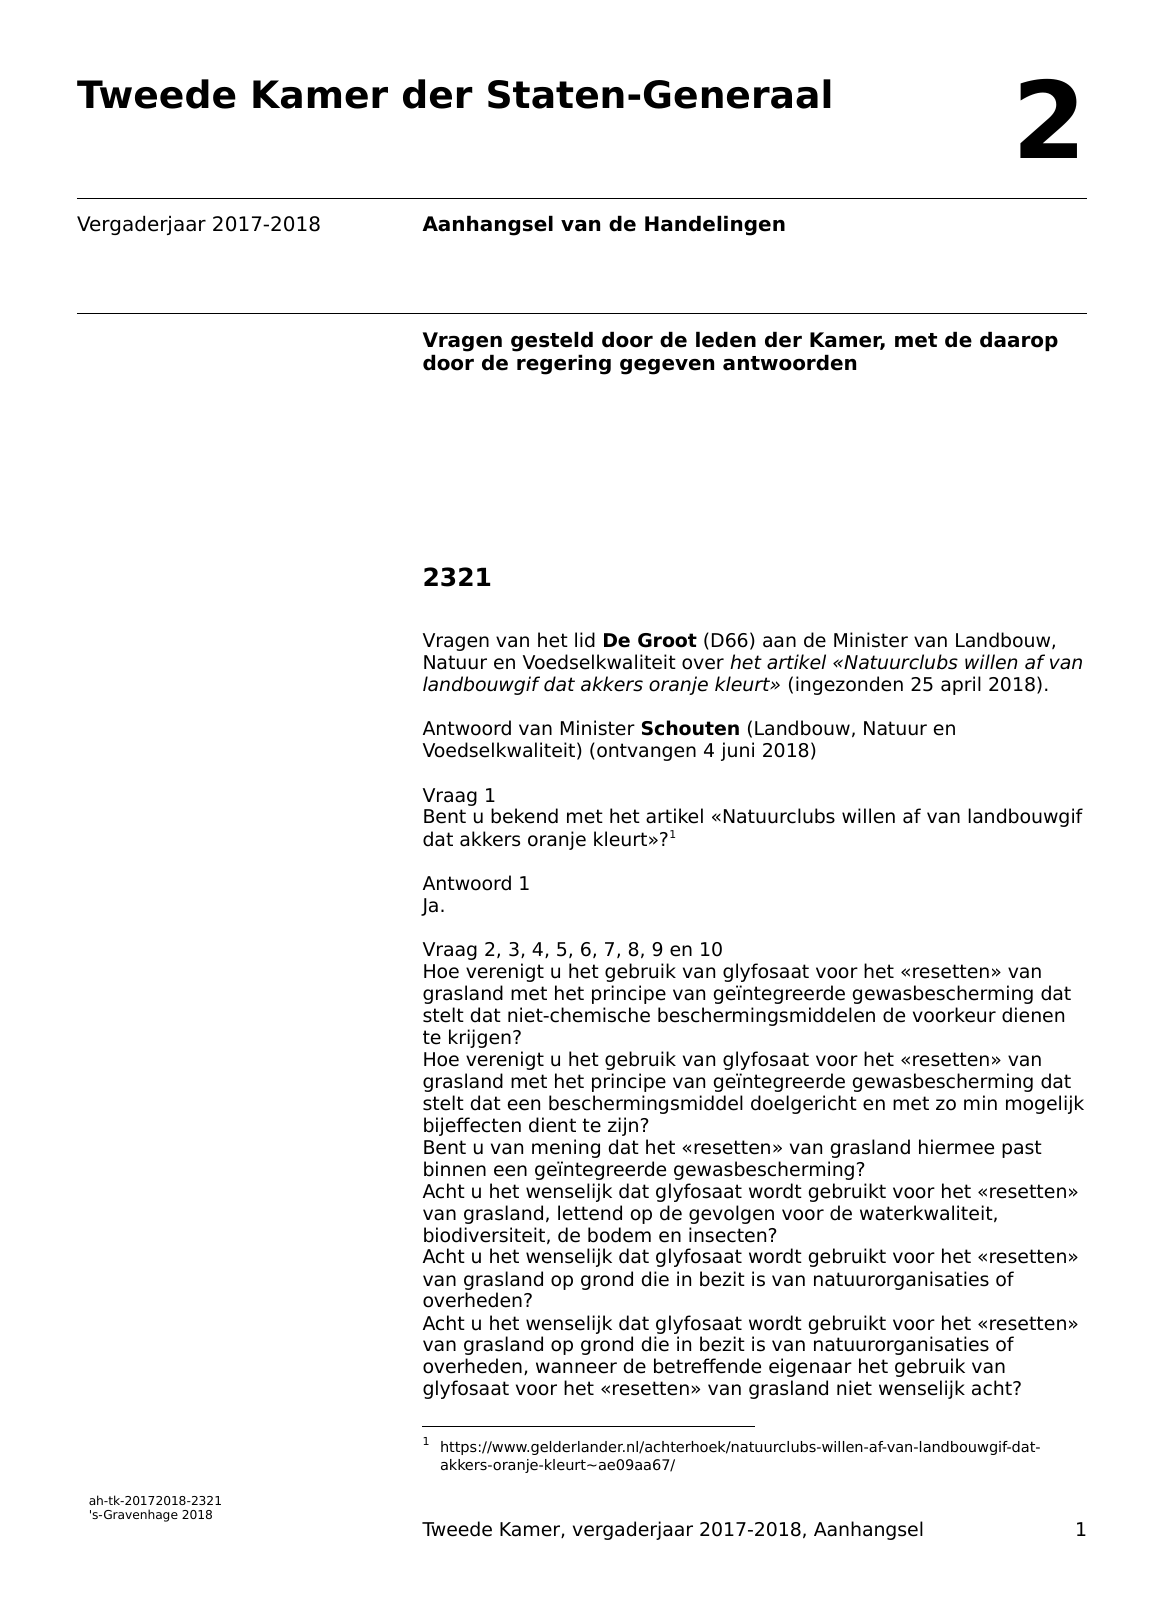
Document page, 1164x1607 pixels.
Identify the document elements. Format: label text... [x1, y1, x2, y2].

table_cell Vergaderjaar 2017-2018 [77, 199, 422, 313]
text Acht u het wenselijk dat glyfosaat wordt gebruikt voor het «resetten» van grasland op grond die in bezit is van natuurorganisaties of overheden? [422, 1246, 1087, 1312]
table_header Tweede Kamer der Staten-Generaal [77, 59, 886, 198]
text Antwoord van Minister Schouten (Landbouw, Natuur en Voedselkwaliteit) (ontvangen 4 juni 2018) [422, 718, 1087, 762]
text Ja. [422, 894, 1087, 917]
table_cell Aanhangsel van de Handelingen [422, 199, 1087, 313]
table_cell [77, 314, 422, 375]
text 's-Gravenhage 2018 [88, 1508, 323, 1522]
text Acht u het wenselijk dat glyfosaat wordt gebruikt voor het «resetten» van grasland, lettend op de gevolgen voor de waterkwaliteit, biodiversiteit, de bodem en insecten? [422, 1181, 1087, 1246]
table_header 2 [886, 59, 1087, 198]
text Bent u bekend met het artikel «Natuurclubs willen af van landbouwgif dat akkers oranje kleurt»? [422, 806, 1087, 850]
text 2321 [422, 563, 1087, 592]
table_cell Vragen gesteld door de leden der Kamer, met de daarop door de regering gegeven antwoorden [422, 314, 1087, 375]
text Vraag 1 [422, 784, 1087, 806]
text https://www.gelderlander.nl/achterhoek/natuurclubs-willen-af-van-landbouwgif-dat-akkers-oranje-kleurt~ae09aa67/ [422, 1435, 1087, 1474]
text ah-tk-20172018-2321 [88, 1494, 323, 1508]
text Vraag 2, 3, 4, 5, 6, 7, 8, 9 en 10 [422, 939, 1087, 961]
text Acht u het wenselijk dat glyfosaat wordt gebruikt voor het «resetten» van grasland op grond die in bezit is van natuurorganisaties of overheden, wanneer de betreffende eigenaar het gebruik van glyfosaat voor het «resetten» van grasland niet wenselijk acht? [422, 1312, 1087, 1400]
text Antwoord 1 [422, 873, 1087, 894]
text Vragen van het lid De Groot (D66) aan de Minister van Landbouw, Natuur en Voedselkwaliteit over het artikel «Natuurclubs willen af van landbouwgif dat akkers oranje kleurt» (ingezonden 25 april 2018). [422, 630, 1087, 696]
text Bent u van mening dat het «resetten» van grasland hiermee past binnen een geïntegreerde gewasbescherming? [422, 1137, 1087, 1181]
text Hoe verenigt u het gebruik van glyfosaat voor het «resetten» van grasland met het principe van geïntegreerde gewasbescherming dat stelt dat niet-chemische beschermingsmiddelen de voorkeur dienen te krijgen? [422, 961, 1087, 1049]
text Hoe verenigt u het gebruik van glyfosaat voor het «resetten» van grasland met het principe van geïntegreerde gewasbescherming dat stelt dat een beschermingsmiddel doelgericht en met zo min mogelijk bijeffecten dient te zijn? [422, 1049, 1087, 1137]
